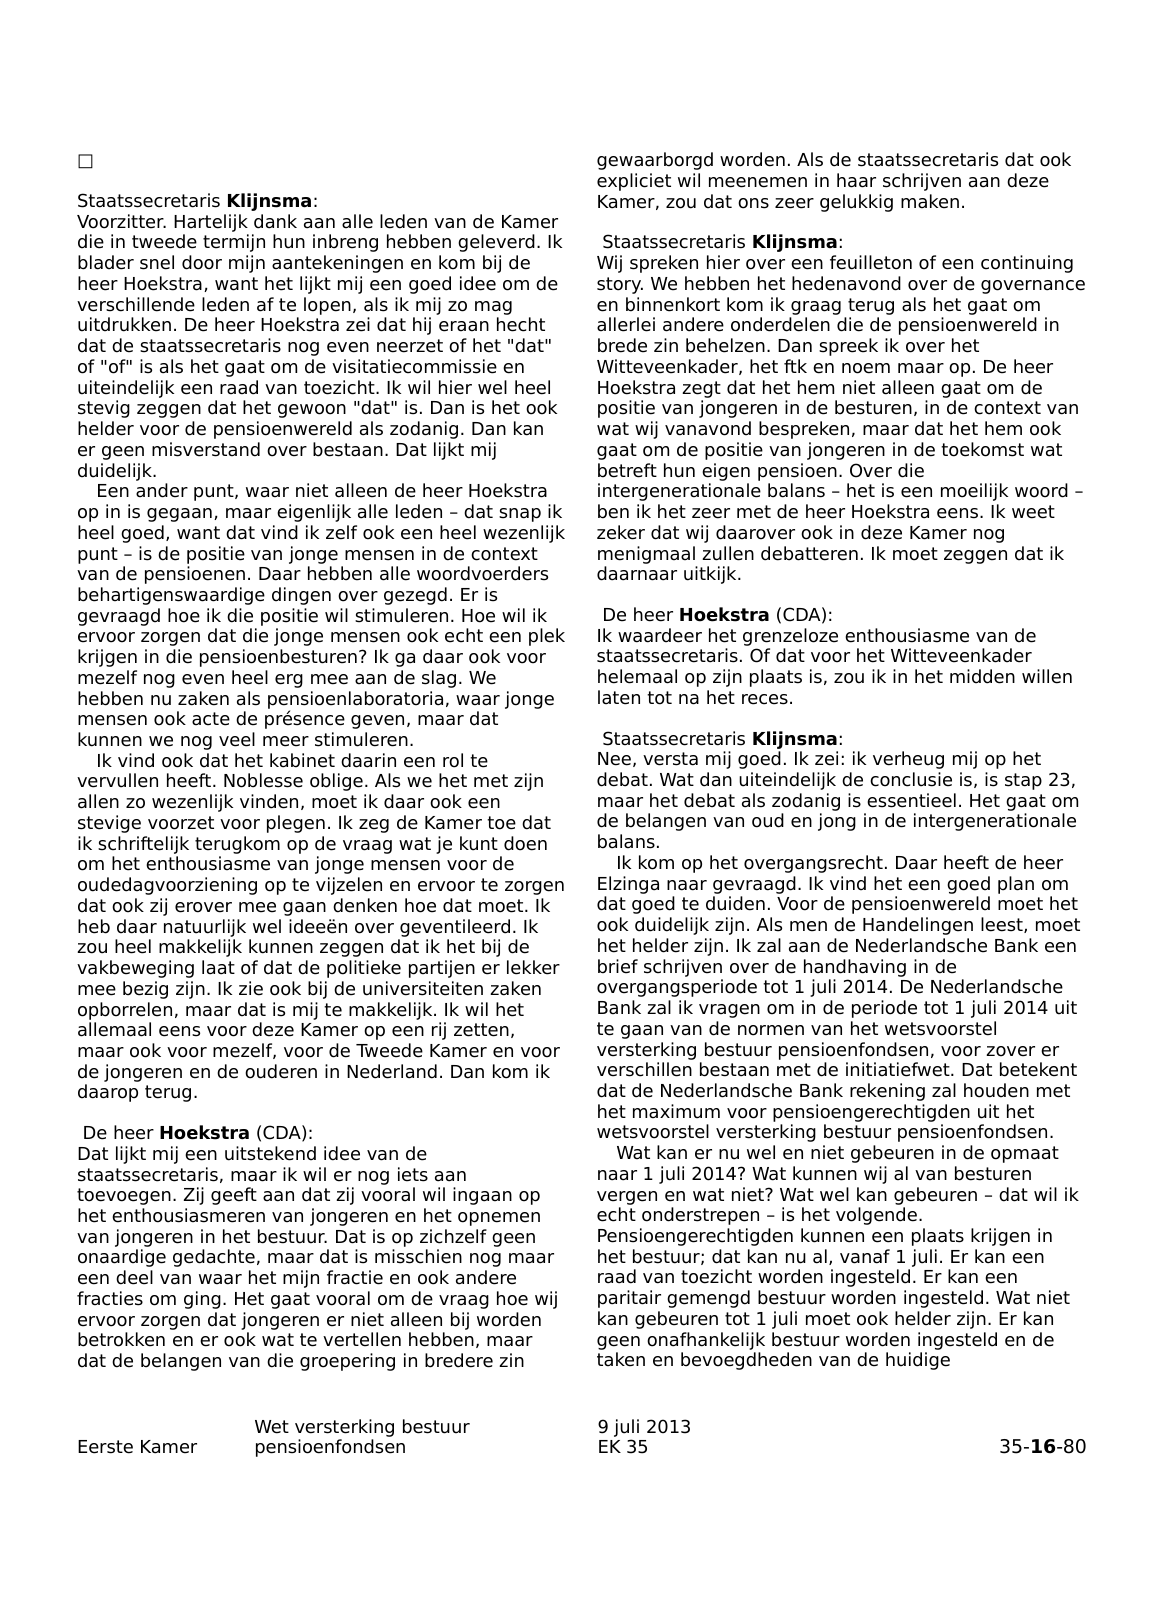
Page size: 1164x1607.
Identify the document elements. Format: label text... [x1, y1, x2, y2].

text Staatssecretaris Klijnsma: [77, 191, 567, 212]
text □ [77, 150, 567, 171]
text Staatssecretaris Klijnsma: [596, 232, 1087, 253]
text De heer Hoekstra (CDA): [77, 1123, 567, 1144]
text Staatssecretaris Klijnsma: [596, 728, 1087, 749]
text Een ander punt, waar niet alleen de heer Hoekstra op in is gegaan, maar eigenlijk alle leden – dat snap ik heel goed, want dat vind ik zelf ook een heel wezenlijk punt – is de positie van jonge mensen in de context van de pensioenen. Daar hebben alle woordvoerders behartigenswaardige dingen over gezegd. Er is gevraagd hoe ik die positie wil stimuleren. Hoe wil ik ervoor zorgen dat die jonge mensen ook echt een plek krijgen in die pensioenbesturen? Ik ga daar ook voor mezelf nog even heel erg mee aan de slag. We hebben nu zaken als pensioenlaboratoria, waar jonge mensen ook acte de présence geven, maar dat kunnen we nog veel meer stimuleren. [77, 481, 567, 751]
text De heer Hoekstra (CDA): [596, 605, 1087, 626]
text Ik waardeer het grenzeloze enthousiasme van de staatssecretaris. Of dat voor het Witteveenkader helemaal op zijn plaats is, zou ik in het midden willen laten tot na het reces. [596, 626, 1087, 708]
text Voorzitter. Hartelijk dank aan alle leden van de Kamer die in tweede termijn hun inbreng hebben geleverd. Ik blader snel door mijn aantekeningen en kom bij de heer Hoekstra, want het lijkt mij een goed idee om de verschillende leden af te lopen, als ik mij zo mag uitdrukken. De heer Hoekstra zei dat hij eraan hecht dat de staatssecretaris nog even neerzet of het "dat" of "of" is als het gaat om de visitatiecommissie en uiteindelijk een raad van toezicht. Ik wil hier wel heel stevig zeggen dat het gewoon "dat" is. Dan is het ook helder voor de pensioenwereld als zodanig. Dan kan er geen misverstand over bestaan. Dat lijkt mij duidelijk. [77, 212, 567, 481]
text Ik vind ook dat het kabinet daarin een rol te vervullen heeft. Noblesse oblige. Als we het met zijn allen zo wezenlijk vinden, moet ik daar ook een stevige voorzet voor plegen. Ik zeg de Kamer toe dat ik schriftelijk terugkom op de vraag wat je kunt doen om het enthousiasme van jonge mensen voor de oudedagvoorziening op te vijzelen en ervoor te zorgen dat ook zij erover mee gaan denken hoe dat moet. Ik heb daar natuurlijk wel ideeën over geventileerd. Ik zou heel makkelijk kunnen zeggen dat ik het bij de vakbeweging laat of dat de politieke partijen er lekker mee bezig zijn. Ik zie ook bij de universiteiten zaken opborrelen, maar dat is mij te makkelijk. Ik wil het allemaal eens voor deze Kamer op een rij zetten, maar ook voor mezelf, voor de Tweede Kamer en voor de jongeren en de ouderen in Nederland. Dan kom ik daarop terug. [77, 751, 567, 1103]
text Wij spreken hier over een feuilleton of een continuing story. We hebben het hedenavond over de governance en binnenkort kom ik graag terug als het gaat om allerlei andere onderdelen die de pensioenwereld in brede zin behelzen. Dan spreek ik over het Witteveenkader, het ftk en noem maar op. De heer Hoekstra zegt dat het hem niet alleen gaat om de positie van jongeren in de besturen, in de context van wat wij vanavond bespreken, maar dat het hem ook gaat om de positie van jongeren in de toekomst wat betreft hun eigen pensioen. Over die intergenerationale balans – het is een moeilijk woord – ben ik het zeer met de heer Hoekstra eens. Ik weet zeker dat wij daarover ook in deze Kamer nog menigmaal zullen debatteren. Ik moet zeggen dat ik daarnaar uitkijk. [596, 253, 1087, 585]
text Nee, versta mij goed. Ik zei: ik verheug mij op het debat. Wat dan uiteindelijk de conclusie is, is stap 23, maar het debat als zodanig is essentieel. Het gaat om de belangen van oud en jong in de intergenerationale balans. [596, 749, 1087, 853]
text gewaarborgd worden. Als de staatssecretaris dat ook expliciet wil meenemen in haar schrijven aan deze Kamer, zou dat ons zeer gelukkig maken. [596, 150, 1087, 212]
text Dat lijkt mij een uitstekend idee van de staatssecretaris, maar ik wil er nog iets aan toevoegen. Zij geeft aan dat zij vooral wil ingaan op het enthousiasmeren van jongeren en het opnemen van jongeren in het bestuur. Dat is op zichzelf geen onaardige gedachte, maar dat is misschien nog maar een deel van waar het mijn fractie en ook andere fracties om ging. Het gaat vooral om de vraag hoe wij ervoor zorgen dat jongeren er niet alleen bij worden betrokken en er ook wat te vertellen hebben, maar dat de belangen van die groepering in bredere zin [77, 1144, 567, 1372]
text Wat kan er nu wel en niet gebeuren in de opmaat naar 1 juli 2014? Wat kunnen wij al van besturen vergen en wat niet? Wat wel kan gebeuren – dat wil ik echt onderstrepen – is het volgende. Pensioengerechtigden kunnen een plaats krijgen in het bestuur; dat kan nu al, vanaf 1 juli. Er kan een raad van toezicht worden ingesteld. Er kan een paritair gemengd bestuur worden ingesteld. Wat niet kan gebeuren tot 1 juli moet ook helder zijn. Er kan geen onafhankelijk bestuur worden ingesteld en de taken en bevoegdheden van de huidige [596, 1143, 1087, 1371]
text Ik kom op het overgangsrecht. Daar heeft de heer Elzinga naar gevraagd. Ik vind het een goed plan om dat goed te duiden. Voor de pensioenwereld moet het ook duidelijk zijn. Als men de Handelingen leest, moet het helder zijn. Ik zal aan de Nederlandsche Bank een brief schrijven over de handhaving in de overgangsperiode tot 1 juli 2014. De Nederlandsche Bank zal ik vragen om in de periode tot 1 juli 2014 uit te gaan van de normen van het wetsvoorstel versterking bestuur pensioenfondsen, voor zover er verschillen bestaan met de initiatiefwet. Dat betekent dat de Nederlandsche Bank rekening zal houden met het maximum voor pensioengerechtigden uit het wetsvoorstel versterking bestuur pensioenfondsen. [596, 853, 1087, 1143]
